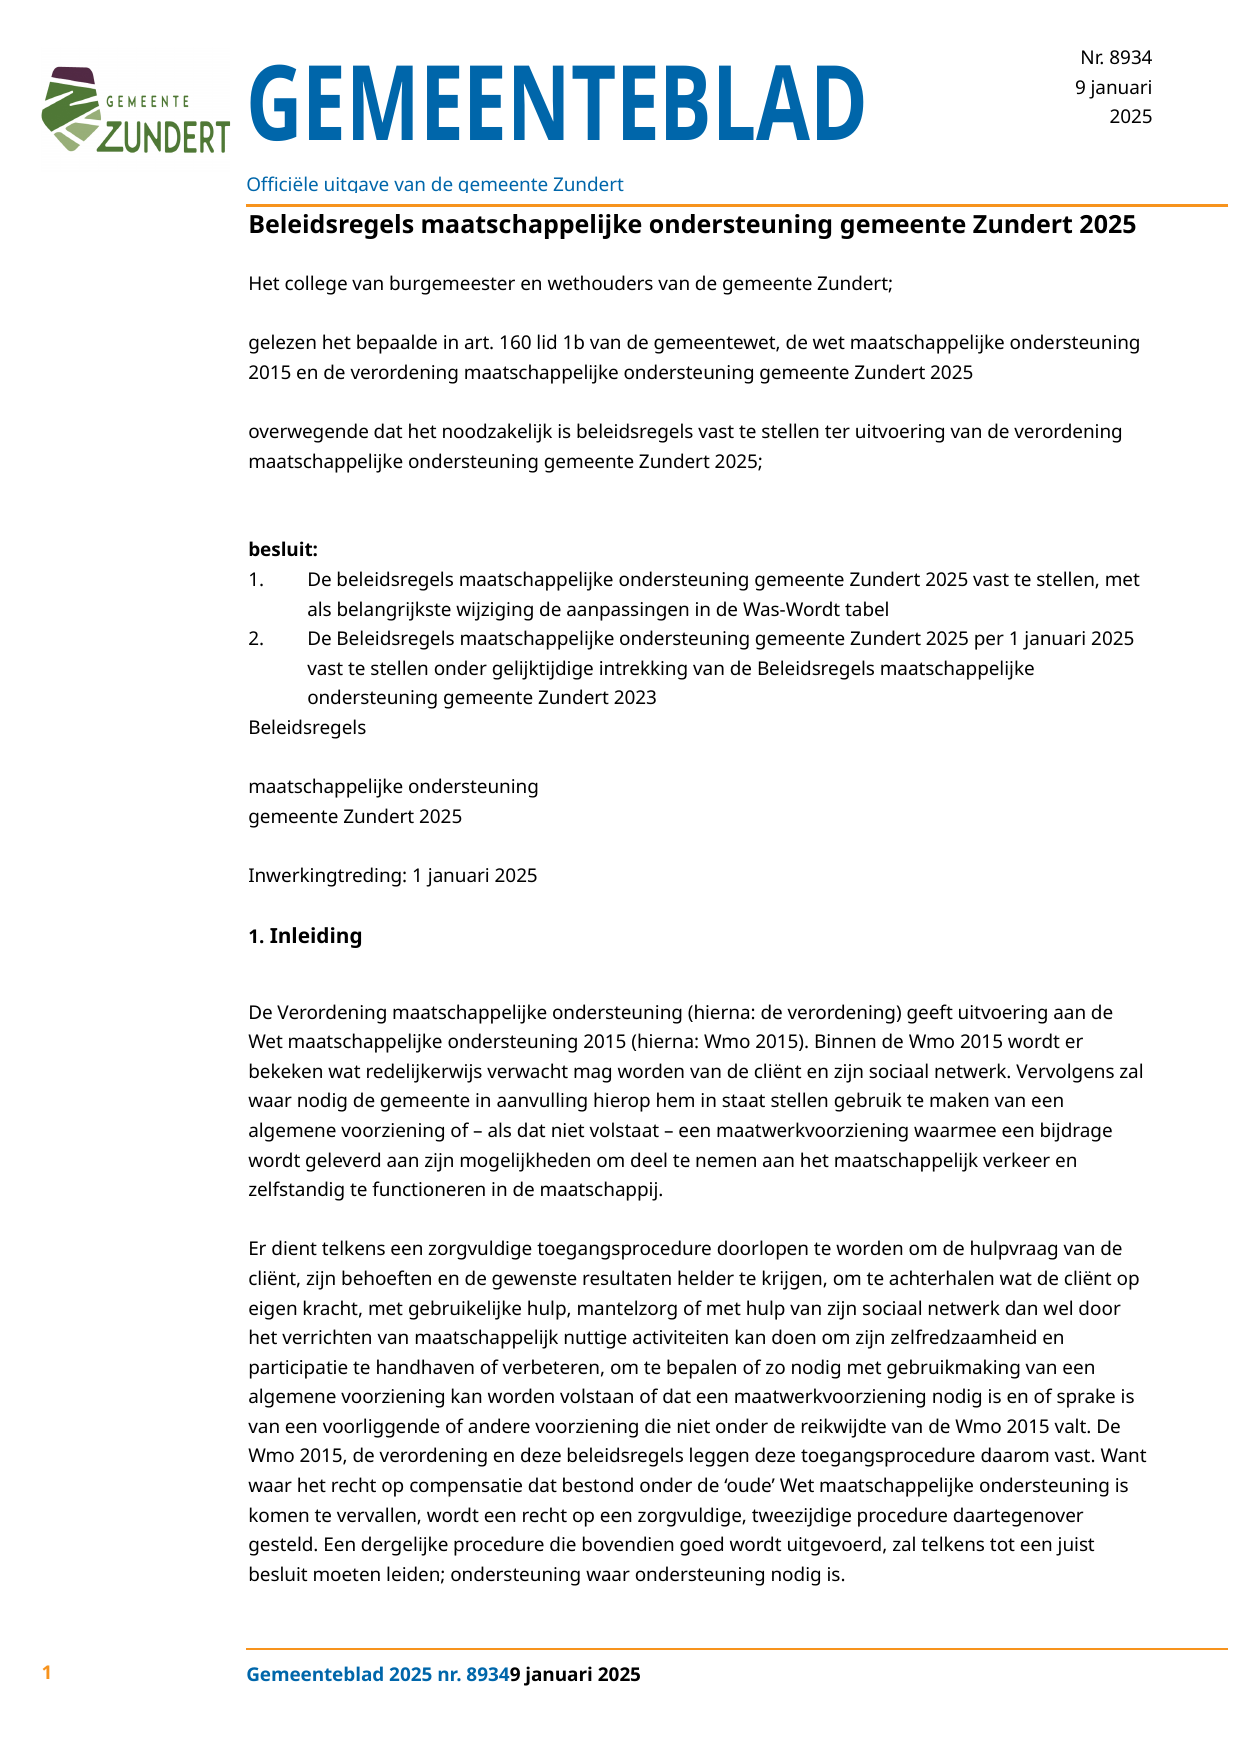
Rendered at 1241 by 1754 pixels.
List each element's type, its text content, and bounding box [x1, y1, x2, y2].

text overwegende dat het noodzakelijk is beleidsregels vast te stellen ter uitvoering van de verordening maatschappelijke ondersteuning gemeente Zundert 2025; [248, 418, 1152, 473]
text Inwerkingtreding: 1 januari 2025 [248, 862, 1152, 888]
list De beleidsregels maatschappelijke ondersteuning gemeente Zundert 2025 vast te stellen, met als belangrijkste wijziging de aanpassingen in de Was-Wordt tabel [248, 566, 1152, 621]
list De Beleidsregels maatschappelijke ondersteuning gemeente Zundert 2025 per 1 januari 2025 vast te stellen onder gelijktijdige intrekking van de Beleidsregels maatschappelijke ondersteuning gemeente Zundert 2023 [248, 625, 1152, 710]
text 1. Inleiding [248, 921, 1152, 949]
text Beleidsregels [248, 714, 1152, 740]
text maatschappelijke ondersteuning [248, 773, 1152, 799]
text besluit: [248, 537, 1152, 562]
text Beleidsregels maatschappelijke ondersteuning gemeente Zundert 2025 [248, 207, 1152, 241]
text Het college van burgemeester en wethouders van de gemeente Zundert; [248, 270, 1152, 296]
text De Verordening maatschappelijke ondersteuning (hierna: de verordening) geeft uitvoering aan de Wet maatschappelijke ondersteuning 2015 (hierna: Wmo 2015). Binnen de Wmo 2015 wordt er bekeken wat redelijkerwijs verwacht mag worden van de cliënt en zijn sociaal netwerk. Vervolgens zal waar nodig de gemeente in aanvulling hierop hem in staat stellen gebruik te maken van een algemene voorziening of – als dat niet volstaat – een maatwerkvoorziening waarmee een bijdrage wordt geleverd aan zijn mogelijkheden om deel te nemen aan het maatschappelijk verkeer en zelfstandig te functioneren in de maatschappij. [248, 999, 1152, 1202]
picture [41, 47, 231, 172]
text gelezen het bepaalde in art. 160 lid 1b van de gemeentewet, de wet maatschappelijke ondersteuning 2015 en de verordening maatschappelijke ondersteuning gemeente Zundert 2025 [248, 329, 1152, 385]
text Er dient telkens een zorgvuldige toegangsprocedure doorlopen te worden om de hulpvraag van de cliënt, zijn behoeften en de gewenste resultaten helder te krijgen, om te achterhalen wat de cliënt op eigen kracht, met gebruikelijke hulp, mantelzorg of met hulp van zijn sociaal netwerk dan wel door het verrichten van maatschappelijk nuttige activiteiten kan doen om zijn zelfredzaamheid en participatie te handhaven of verbeteren, om te bepalen of zo nodig met gebruikmaking van een algemene voorziening kan worden volstaan of dat een maatwerkvoorziening nodig is en of sprake is van een voorliggende of andere voorziening die niet onder de reikwijdte van de Wmo 2015 valt. De Wmo 2015, de verordening en deze beleidsregels leggen deze toegangsprocedure daarom vast. Want waar het recht op compensatie dat bestond onder de ‘oude’ Wet maatschappelijke ondersteuning is komen te vervallen, wordt een recht op een zorgvuldige, tweezijdige procedure daartegenover gesteld. Een dergelijke procedure die bovendien goed wordt uitgevoerd, zal telkens tot een juist besluit moeten leiden; ondersteuning waar ondersteuning nodig is. [248, 1236, 1152, 1587]
text gemeente Zundert 2025 [248, 803, 1152, 828]
